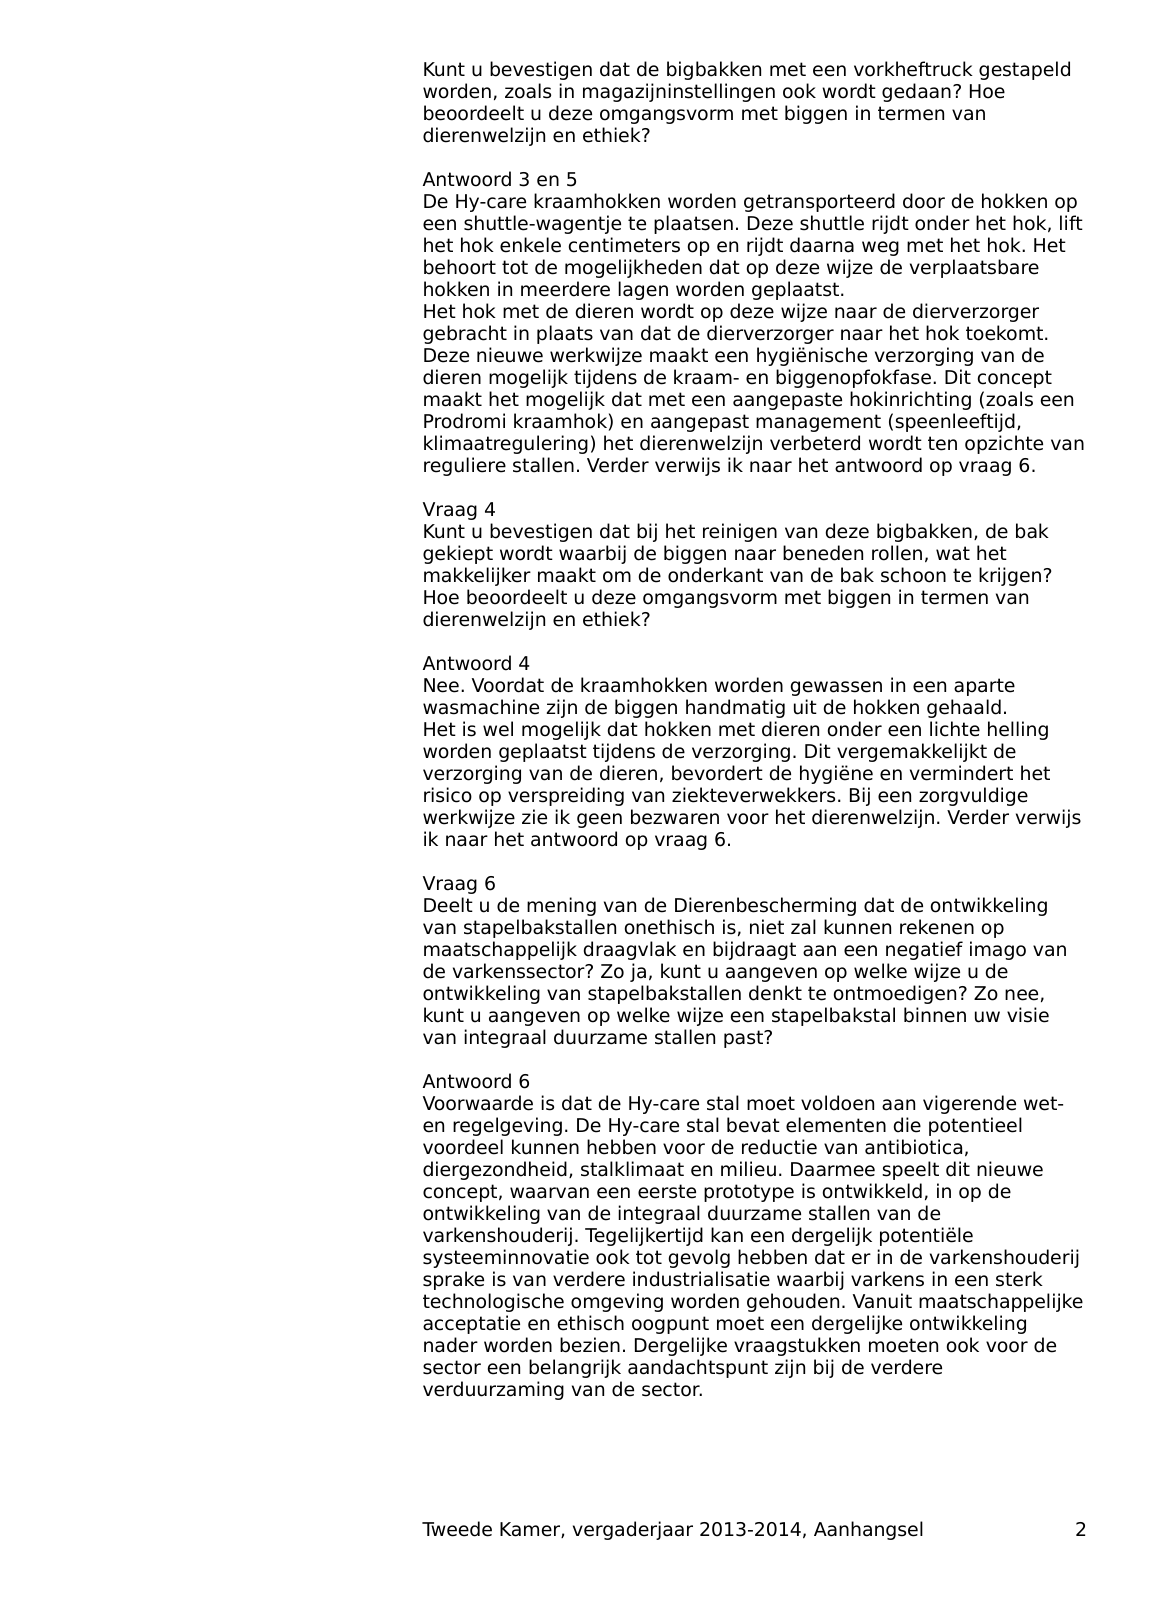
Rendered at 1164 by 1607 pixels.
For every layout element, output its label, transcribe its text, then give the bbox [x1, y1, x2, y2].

text Voorwaarde is dat de Hy-care stal moet voldoen aan vigerende wet- en regelgeving. De Hy-care stal bevat elementen die potentieel voordeel kunnen hebben voor de reductie van antibiotica, diergezondheid, stalklimaat en milieu. Daarmee speelt dit nieuwe concept, waarvan een eerste prototype is ontwikkeld, in op de ontwikkeling van de integraal duurzame stallen van de varkenshouderij. Tegelijkertijd kan een dergelijk potentiële systeeminnovatie ook tot gevolg hebben dat er in de varkenshouderij sprake is van verdere industrialisatie waarbij varkens in een sterk technologische omgeving worden gehouden. Vanuit maatschappelijke acceptatie en ethisch oogpunt moet een dergelijke ontwikkeling nader worden bezien. Dergelijke vraagstukken moeten ook voor de sector een belangrijk aandachtspunt zijn bij de verdere verduurzaming van de sector. [422, 1093, 1087, 1401]
text Het is wel mogelijk dat hokken met dieren onder een lichte helling worden geplaatst tijdens de verzorging. Dit vergemakkelijkt de verzorging van de dieren, bevordert de hygiëne en vermindert het risico op verspreiding van ziekteverwekkers. Bij een zorgvuldige werkwijze zie ik geen bezwaren voor het dierenwelzijn. Verder verwijs ik naar het antwoord op vraag 6. [422, 719, 1087, 851]
text Antwoord 6 [422, 1071, 1087, 1093]
text Kunt u bevestigen dat bij het reinigen van deze bigbakken, de bak gekiept wordt waarbij de biggen naar beneden rollen, wat het makkelijker maakt om de onderkant van de bak schoon te krijgen? Hoe beoordeelt u deze omgangsvorm met biggen in termen van dierenwelzijn en ethiek? [422, 521, 1087, 631]
text Het hok met de dieren wordt op deze wijze naar de dierverzorger gebracht in plaats van dat de dierverzorger naar het hok toekomt. Deze nieuwe werkwijze maakt een hygiënische verzorging van de dieren mogelijk tijdens de kraam- en biggenopfokfase. Dit concept maakt het mogelijk dat met een aangepaste hokinrichting (zoals een Prodromi kraamhok) en aangepast management (speenleeftijd, klimaatregulering) het dierenwelzijn verbeterd wordt ten opzichte van reguliere stallen. Verder verwijs ik naar het antwoord op vraag 6. [422, 301, 1087, 477]
text De Hy-care kraamhokken worden getransporteerd door de hokken op een shuttle-wagentje te plaatsen. Deze shuttle rijdt onder het hok, lift het hok enkele centimeters op en rijdt daarna weg met het hok. Het behoort tot de mogelijkheden dat op deze wijze de verplaatsbare hokken in meerdere lagen worden geplaatst. [422, 191, 1087, 301]
text Vraag 4 [422, 499, 1087, 521]
text Kunt u bevestigen dat de bigbakken met een vorkheftruck gestapeld worden, zoals in magazijninstellingen ook wordt gedaan? Hoe beoordeelt u deze omgangsvorm met biggen in termen van dierenwelzijn en ethiek? [422, 59, 1087, 147]
text Nee. Voordat de kraamhokken worden gewassen in een aparte wasmachine zijn de biggen handmatig uit de hokken gehaald. [422, 675, 1087, 719]
text Deelt u de mening van de Dierenbescherming dat de ontwikkeling van stapelbakstallen onethisch is, niet zal kunnen rekenen op maatschappelijk draagvlak en bijdraagt aan een negatief imago van de varkenssector? Zo ja, kunt u aangeven op welke wijze u de ontwikkeling van stapelbakstallen denkt te ontmoedigen? Zo nee, kunt u aangeven op welke wijze een stapelbakstal binnen uw visie van integraal duurzame stallen past? [422, 895, 1087, 1049]
text Antwoord 4 [422, 653, 1087, 675]
text Antwoord 3 en 5 [422, 169, 1087, 191]
text Vraag 6 [422, 873, 1087, 895]
